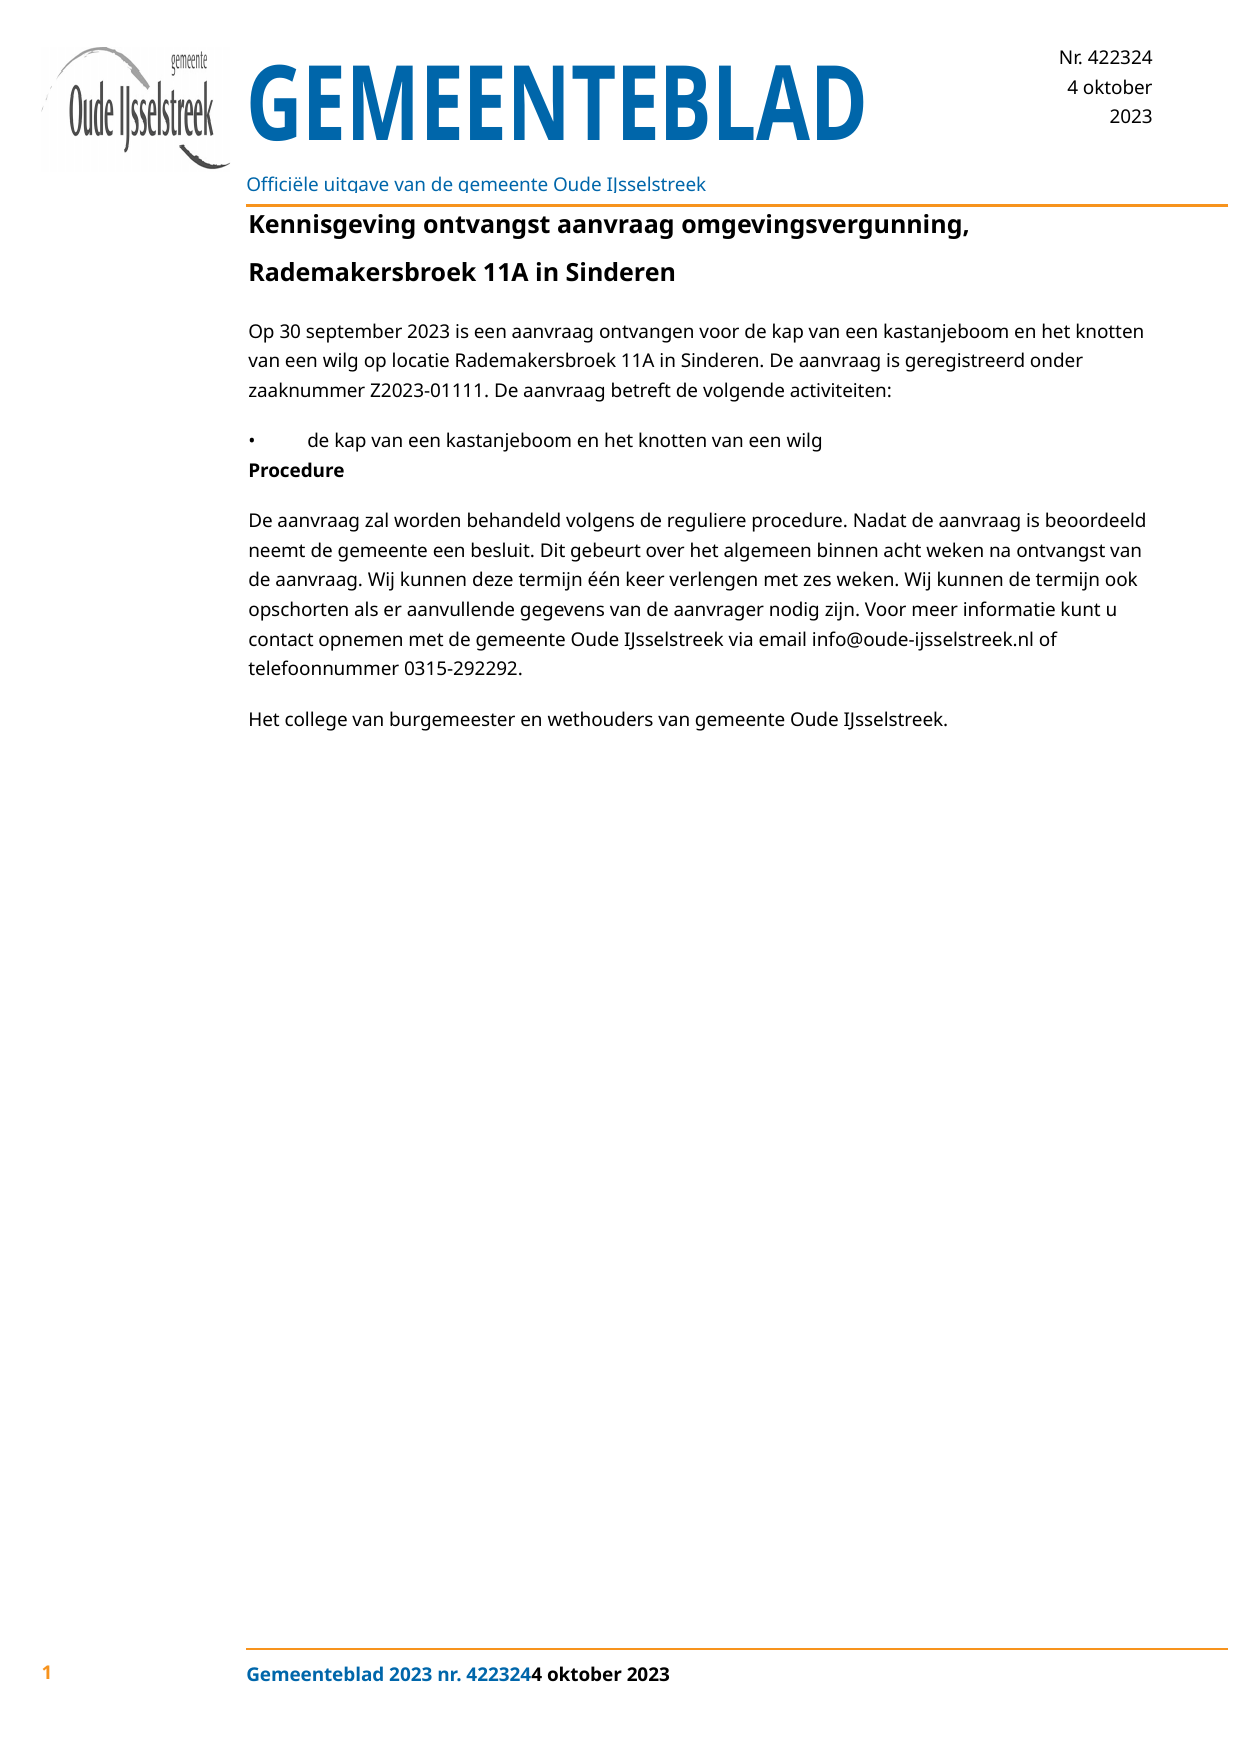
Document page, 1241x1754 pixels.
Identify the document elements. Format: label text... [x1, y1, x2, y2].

text Kennisgeving ontvangst aanvraag omgevingsvergunning, Rademakersbroek 11A in Sinderen [248, 207, 1152, 288]
text Procedure [248, 457, 1152, 483]
text Het college van burgemeester en wethouders van gemeente Oude IJsselstreek. [248, 706, 1152, 732]
text De aanvraag zal worden behandeld volgens de reguliere procedure. Nadat de aanvraag is beoordeeld neemt de gemeente een besluit. Dit gebeurt over het algemeen binnen acht weken na ontvangst van de aanvraag. Wij kunnen deze termijn één keer verlengen met zes weken. Wij kunnen de termijn ook opschorten als er aanvullende gegevens van de aanvrager nodig zijn. Voor meer informatie kunt u contact opnemen met de gemeente Oude IJsselstreek via email info@oude-ijsselstreek.nl of telefoonnummer 0315-292292. [248, 507, 1152, 681]
picture [41, 47, 231, 172]
text Op 30 september 2023 is een aanvraag ontvangen voor de kap van een kastanjeboom en het knotten van een wilg op locatie Rademakersbroek 11A in Sinderen. De aanvraag is geregistreerd onder zaaknummer Z2023-01111. De aanvraag betreft de volgende activiteiten: [248, 318, 1152, 403]
list de kap van een kastanjeboom en het knotten van een wilg [248, 427, 1152, 453]
